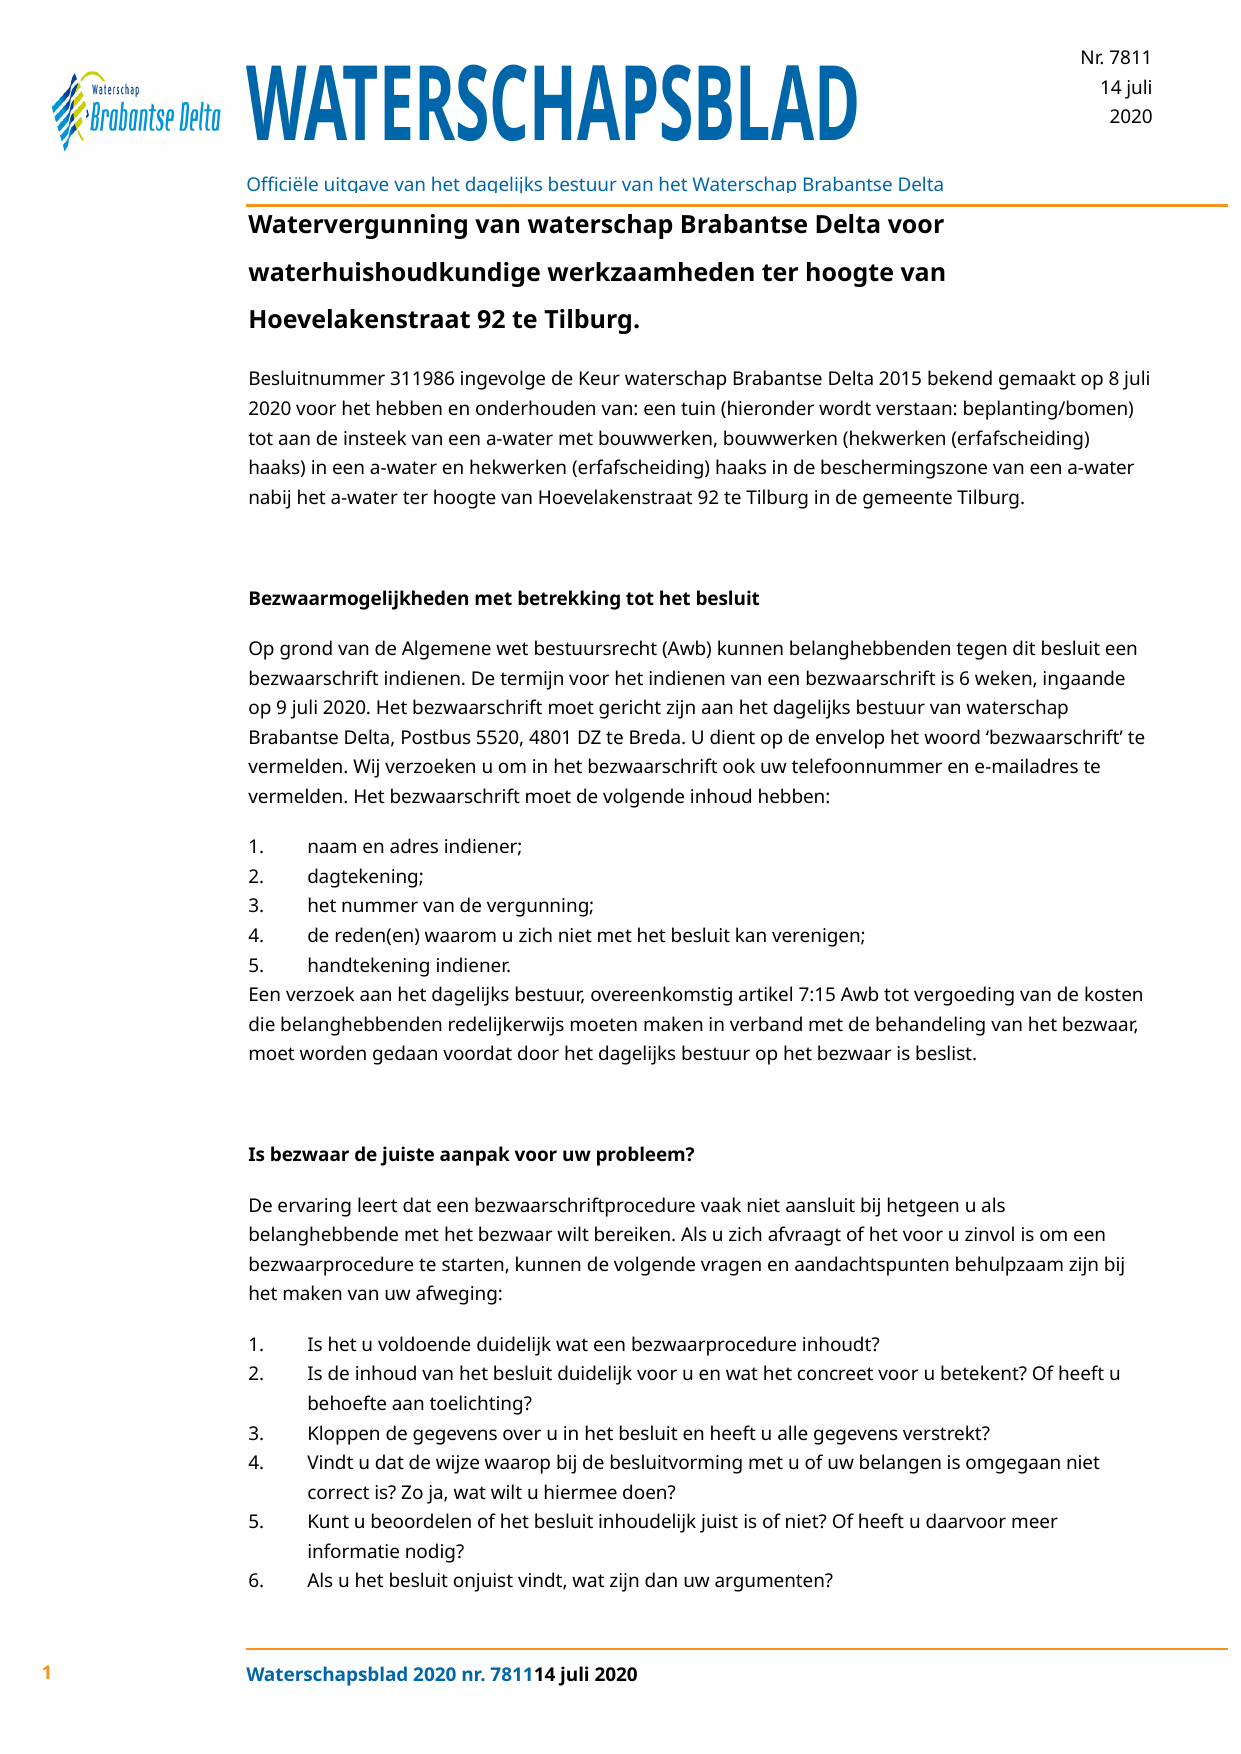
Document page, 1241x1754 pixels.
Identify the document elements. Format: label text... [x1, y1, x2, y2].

text Op grond van de Algemene wet bestuursrecht (Awb) kunnen belanghebbenden tegen dit besluit een bezwaarschrift indienen. De termijn voor het indienen van een bezwaarschrift is 6 weken, ingaande op 9 juli 2020. Het bezwaarschrift moet gericht zijn aan het dagelijks bestuur van waterschap Brabantse Delta, Postbus 5520, 4801 DZ te Breda. U dient op de envelop het woord ‘bezwaarschrift’ te vermelden. Wij verzoeken u om in het bezwaarschrift ook uw telefoonnummer en e‑mailadres te vermelden. Het bezwaarschrift moet de volgende inhoud hebben: [248, 635, 1152, 809]
list Is het u voldoende duidelijk wat een bezwaarprocedure inhoudt? [248, 1331, 1152, 1357]
list Is de inhoud van het besluit duidelijk voor u en wat het concreet voor u betekent? Of heeft u behoefte aan toelichting? [248, 1361, 1152, 1416]
text Een verzoek aan het dagelijks bestuur, overeenkomstig artikel 7:15 Awb tot vergoeding van de kosten die belanghebbenden redelijkerwijs moeten maken in verband met de behandeling van het bezwaar, moet worden gedaan voordat door het dagelijks bestuur op het bezwaar is beslist. [248, 981, 1152, 1066]
list Kunt u beoordelen of het besluit inhoudelijk juist is of niet? Of heeft u daarvoor meer informatie nodig? [248, 1508, 1152, 1564]
text De ervaring leert dat een bezwaarschriftprocedure vaak niet aansluit bij hetgeen u als belanghebbende met het bezwaar wilt bereiken. Als u zich afvraagt of het voor u zinvol is om een bezwaarprocedure te starten, kunnen de volgende vragen en aandachtspunten behulpzaam zijn bij het maken van uw afweging: [248, 1192, 1152, 1306]
list het nummer van de vergunning; [248, 893, 1152, 918]
list naam en adres indiener; [248, 833, 1152, 859]
list Als u het besluit onjuist vindt, wat zijn dan uw argumenten? [248, 1568, 1152, 1593]
text Besluitnummer 311986 ingevolge de Keur waterschap Brabantse Delta 2015 bekend gemaakt op 8 juli 2020 voor het hebben en onderhouden van: een tuin (hieronder wordt verstaan: beplanting/bomen) tot aan de insteek van een a-water met bouwwerken, bouwwerken (hekwerken (erfafscheiding) haaks) in een a-water en hekwerken (erfafscheiding) haaks in de beschermingszone van een a-water nabij het a-water ter hoogte van Hoevelakenstraat 92 te Tilburg in de gemeente Tilburg. [248, 366, 1152, 509]
picture [41, 47, 231, 172]
list handtekening indiener. [248, 952, 1152, 977]
text Bezwaarmogelijkheden met betrekking tot het besluit [248, 585, 1152, 610]
list de reden(en) waarom u zich niet met het besluit kan verenigen; [248, 922, 1152, 948]
text Watervergunning van waterschap Brabantse Delta voor waterhuishoudkundige werkzaamheden ter hoogte van Hoevelakenstraat 92 te Tilburg. [248, 207, 1152, 336]
list dagtekening; [248, 863, 1152, 889]
list Vindt u dat de wijze waarop bij de besluitvorming met u of uw belangen is omgegaan niet correct is? Zo ja, wat wilt u hiermee doen? [248, 1449, 1152, 1504]
text Is bezwaar de juiste aanpak voor uw probleem? [248, 1141, 1152, 1167]
list Kloppen de gegevens over u in het besluit en heeft u alle gegevens verstrekt? [248, 1420, 1152, 1445]
